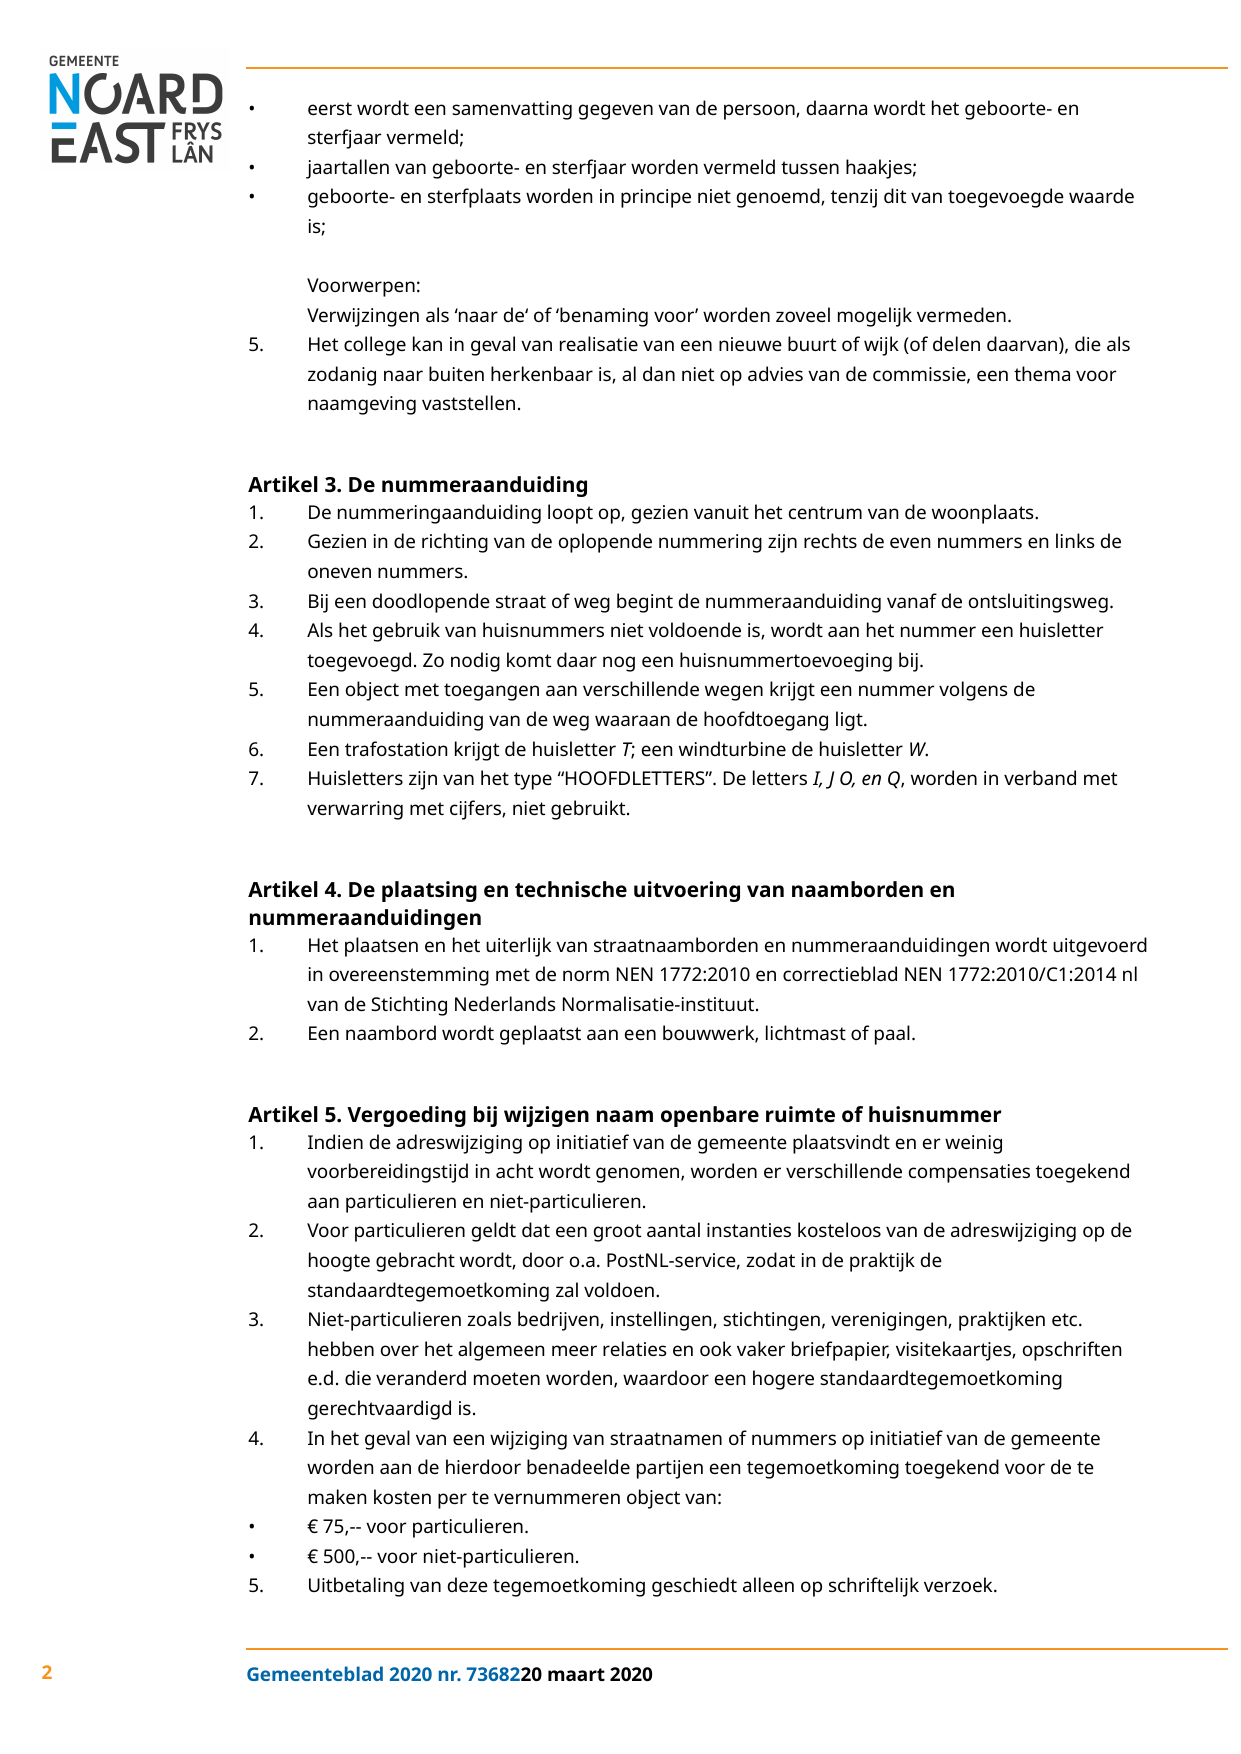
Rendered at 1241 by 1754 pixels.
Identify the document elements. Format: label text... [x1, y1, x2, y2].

text Artikel 3. De nummeraanduiding [248, 471, 1152, 499]
text Artikel 5. Vergoeding bij wijzigen naam openbare ruimte of huisnummer [248, 1101, 1152, 1129]
list Een object met toegangen aan verschillende wegen krijgt een nummer volgens de nummeraanduiding van de weg waaraan de hoofdtoegang ligt. [248, 677, 1152, 732]
list Voorwerpen: [248, 272, 1152, 298]
list Als het gebruik van huisnummers niet voldoende is, wordt aan het nummer een huisletter toegevoegd. Zo nodig komt daar nog een huisnummertoevoeging bij. [248, 617, 1152, 673]
list Niet-particulieren zoals bedrijven, instellingen, stichtingen, verenigingen, praktijken etc. hebben over het algemeen meer relaties en ook vaker briefpapier, visitekaartjes, opschriften e.d. die veranderd moeten worden, waardoor een hogere standaardtegemoetkoming gerechtvaardigd is. [248, 1306, 1152, 1421]
list Bij een doodlopende straat of weg begint de nummeraanduiding vanaf de ontsluitingsweg. [248, 588, 1152, 613]
list € 500,-- voor niet-particulieren. [248, 1543, 1152, 1569]
list Een trafostation krijgt de huisletter T; een windturbine de huisletter W. [248, 736, 1152, 761]
text Artikel 4. De plaatsing en technische uitvoering van naamborden en nummeraanduidingen [248, 875, 1152, 932]
list Een naambord wordt geplaatst aan een bouwwerk, lichtmast of paal. [248, 1021, 1152, 1046]
list De nummeringaanduiding loopt op, gezien vanuit het centrum van de woonplaats. [248, 499, 1152, 525]
list eerst wordt een samenvatting gegeven van de persoon, daarna wordt het geboorte- en sterfjaar vermeld; [248, 95, 1152, 150]
list Uitbetaling van deze tegemoetkoming geschiedt alleen op schriftelijk verzoek. [248, 1573, 1152, 1598]
list Het college kan in geval van realisatie van een nieuwe buurt of wijk (of delen daarvan), die als zodanig naar buiten herkenbaar is, al dan niet op advies van de commissie, een thema voor naamgeving vaststellen. [248, 331, 1152, 416]
list Het plaatsen en het uiterlijk van straatnaamborden en nummeraanduidingen wordt uitgevoerd in overeenstemming met de norm NEN 1772:2010 en correctieblad NEN 1772:2010/C1:2014 nl van de Stichting Nederlands Normalisatie-instituut. [248, 932, 1152, 1017]
list Gezien in de richting van de oplopende nummering zijn rechts de even nummers en links de oneven nummers. [248, 529, 1152, 584]
list jaartallen van geboorte- en sterfjaar worden vermeld tussen haakjes; [248, 154, 1152, 180]
list Verwijzingen als ‘naar de‘ of ‘benaming voor’ worden zoveel mogelijk vermeden. [248, 302, 1152, 328]
list geboorte- en sterfplaats worden in principe niet genoemd, tenzij dit van toegevoegde waarde is; [248, 183, 1152, 239]
list In het geval van een wijziging van straatnamen of nummers op initiatief van de gemeente worden aan de hierdoor benadeelde partijen een tegemoetkoming toegekend voor de te maken kosten per te vernummeren object van: [248, 1425, 1152, 1510]
list Voor particulieren geldt dat een groot aantal instanties kosteloos van de adreswijziging op de hoogte gebracht wordt, door o.a. PostNL-service, zodat in de praktijk de standaardtegemoetkoming zal voldoen. [248, 1218, 1152, 1303]
picture [41, 47, 231, 172]
list Huisletters zijn van het type “HOOFDLETTERS”. De letters I, J O, en Q, worden in verband met verwarring met cijfers, niet gebruikt. [248, 765, 1152, 821]
list Indien de adreswijziging op initiatief van de gemeente plaatsvindt en er weinig voorbereidingstijd in acht wordt genomen, worden er verschillende compensaties toegekend aan particulieren en niet-particulieren. [248, 1129, 1152, 1214]
list € 75,-- voor particulieren. [248, 1513, 1152, 1539]
